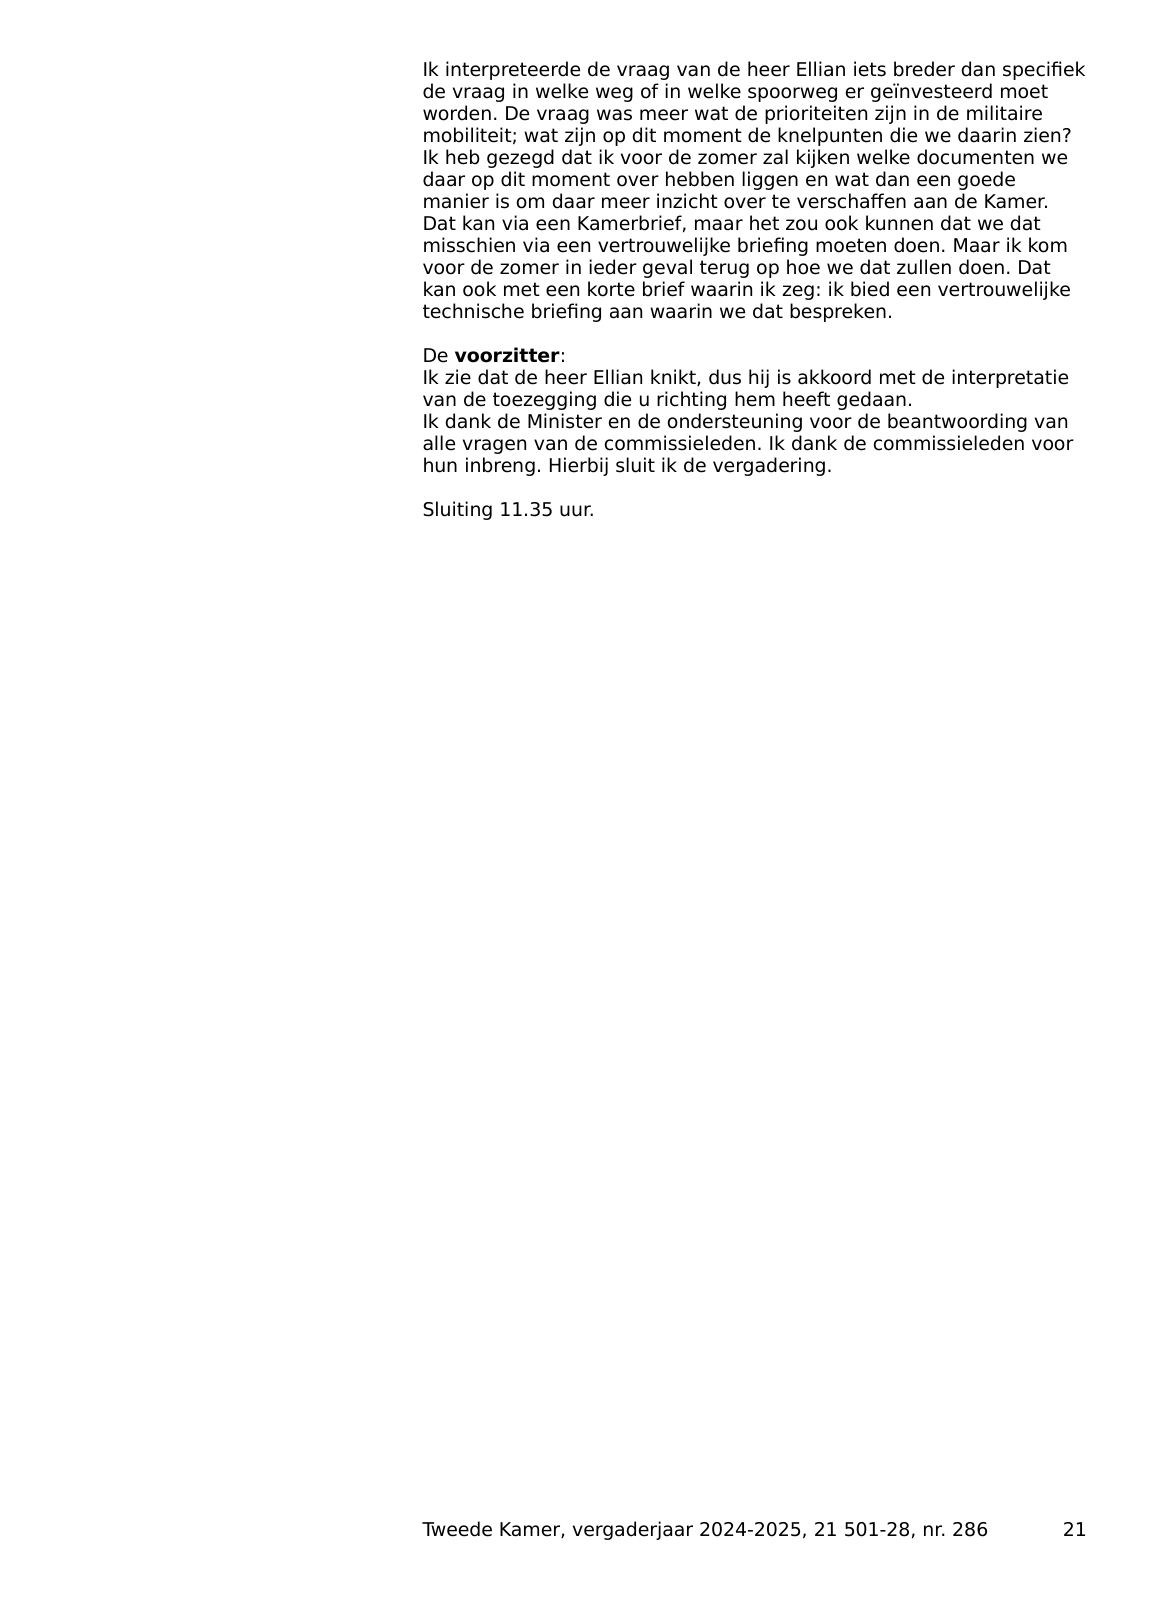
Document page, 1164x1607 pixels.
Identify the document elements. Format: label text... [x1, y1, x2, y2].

text De voorzitter: [422, 345, 1087, 367]
text Ik interpreteerde de vraag van de heer Ellian iets breder dan specifiek de vraag in welke weg of in welke spoorweg er geïnvesteerd moet worden. De vraag was meer wat de prioriteiten zijn in de militaire mobiliteit; wat zijn op dit moment de knelpunten die we daarin zien? Ik heb gezegd dat ik voor de zomer zal kijken welke documenten we daar op dit moment over hebben liggen en wat dan een goede manier is om daar meer inzicht over te verschaffen aan de Kamer. Dat kan via een Kamerbrief, maar het zou ook kunnen dat we dat misschien via een vertrouwelijke briefing moeten doen. Maar ik kom voor de zomer in ieder geval terug op hoe we dat zullen doen. Dat kan ook met een korte brief waarin ik zeg: ik bied een vertrouwelijke technische briefing aan waarin we dat bespreken. [422, 59, 1087, 323]
text Ik zie dat de heer Ellian knikt, dus hij is akkoord met de interpretatie van de toezegging die u richting hem heeft gedaan. [422, 367, 1087, 411]
text Ik dank de Minister en de ondersteuning voor de beantwoording van alle vragen van de commissieleden. Ik dank de commissieleden voor hun inbreng. Hierbij sluit ik de vergadering. [422, 411, 1087, 477]
text Sluiting 11.35 uur. [422, 499, 1087, 521]
